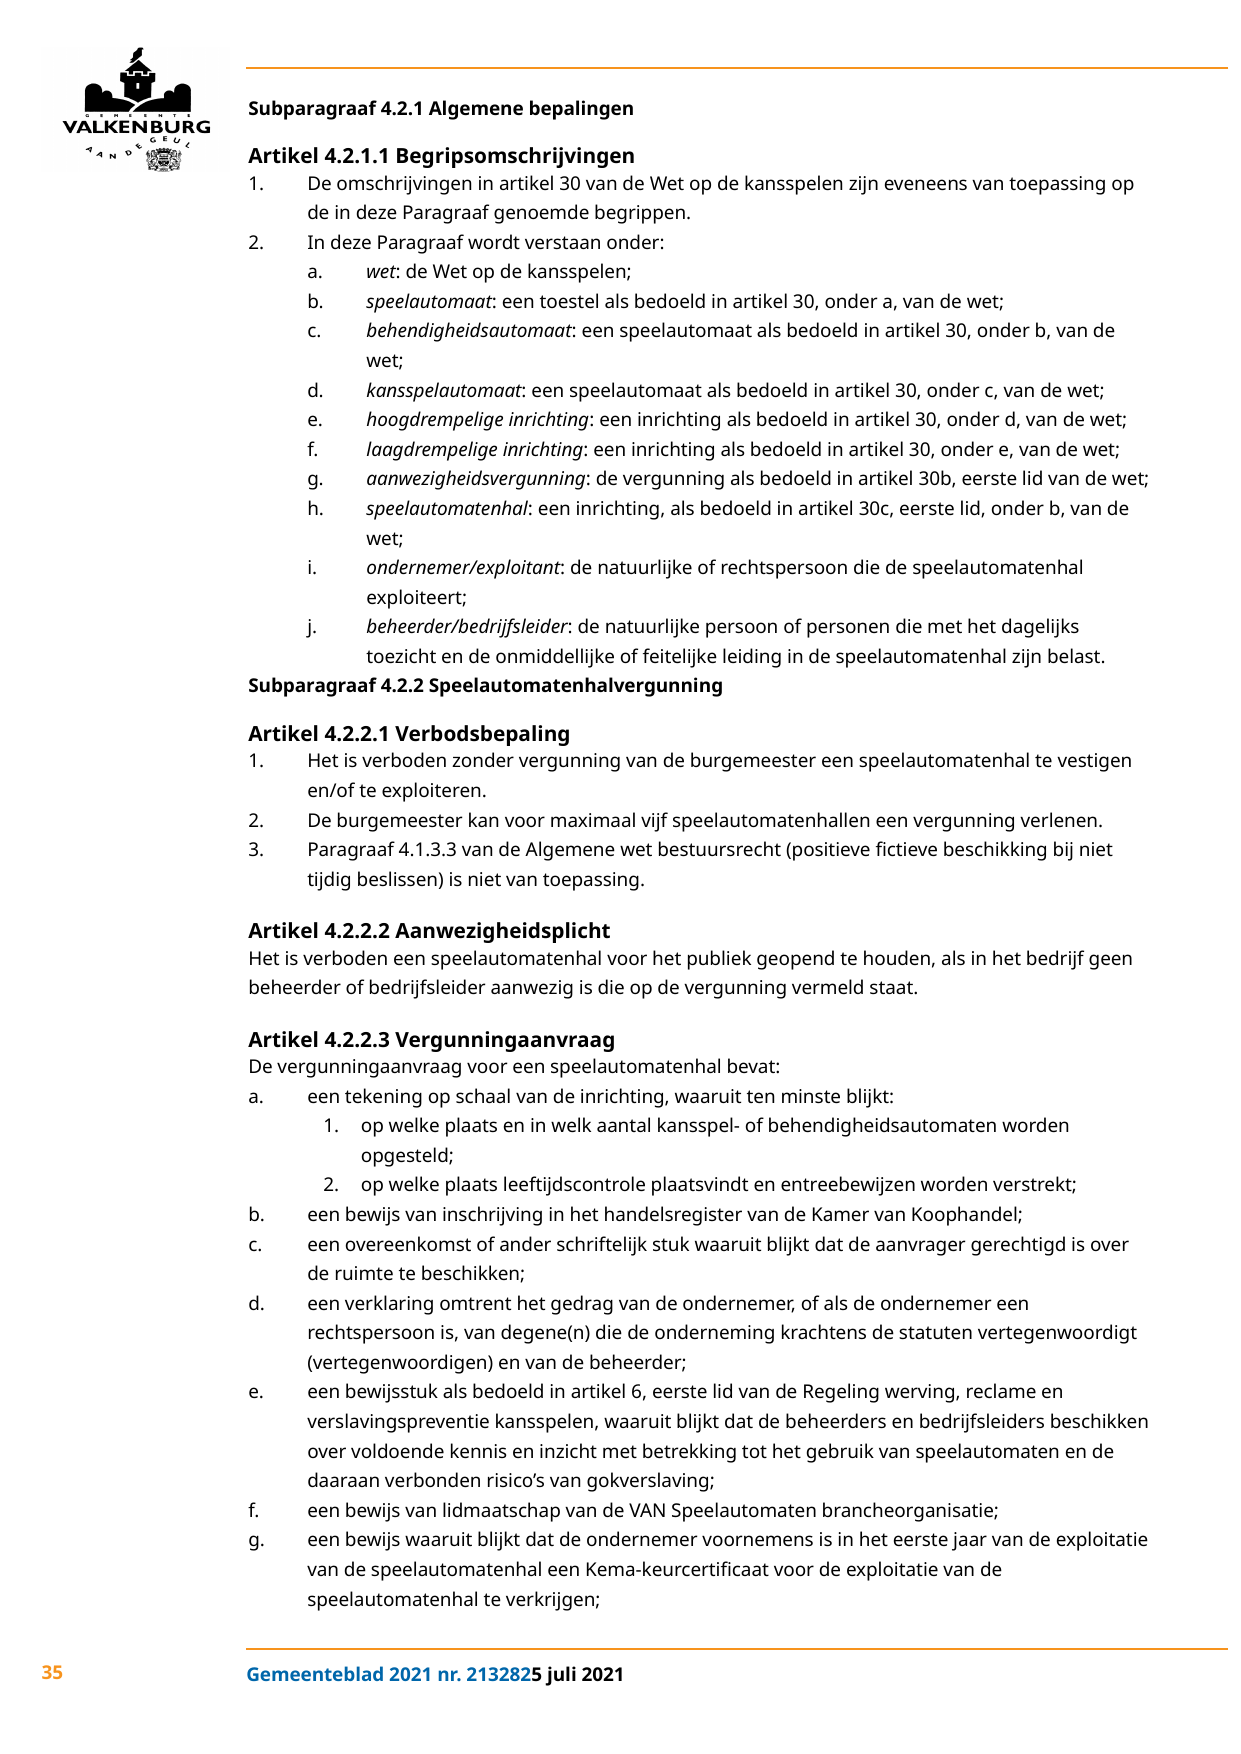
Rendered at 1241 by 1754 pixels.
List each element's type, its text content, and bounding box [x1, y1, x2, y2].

list De burgemeester kan voor maximaal vijf speelautomatenhallen een vergunning verlenen. [248, 807, 1152, 833]
list Paragraaf 4.1.3.3 van de Algemene wet bestuursrecht (positieve fictieve beschikking bij niet tijdig beslissen) is niet van toepassing. [248, 836, 1152, 892]
list kansspelautomaat: een speelautomaat als bedoeld in artikel 30, onder c, van de wet; [307, 377, 1152, 403]
text De vergunningaanvraag voor een speelautomatenhal bevat: [248, 1053, 1152, 1079]
text Subparagraaf 4.2.2 Speelautomatenhalvergunning [248, 673, 1152, 698]
list ondernemer/exploitant: de natuurlijke of rechtspersoon die de speelautomatenhal exploiteert; [307, 554, 1152, 610]
list laagdrempelige inrichting: een inrichting als bedoeld in artikel 30, onder e, van de wet; [307, 436, 1152, 462]
list Het is verboden zonder vergunning van de burgemeester een speelautomatenhal te vestigen en/of te exploiteren. [248, 748, 1152, 803]
list De omschrijvingen in artikel 30 van de Wet op de kansspelen zijn eveneens van toepassing op de in deze Paragraaf genoemde begrippen. [248, 170, 1152, 225]
list een tekening op schaal van de inrichting, waaruit ten minste blijkt: [248, 1083, 1152, 1109]
list een bewijs van lidmaatschap van de VAN Speelautomaten brancheorganisatie; [248, 1497, 1152, 1523]
list speelautomaat: een toestel als bedoeld in artikel 30, onder a, van de wet; [307, 288, 1152, 314]
list hoogdrempelige inrichting: een inrichting als bedoeld in artikel 30, onder d, van de wet; [307, 406, 1152, 432]
list aanwezigheidsvergunning: de vergunning als bedoeld in artikel 30b, eerste lid van de wet; [307, 466, 1152, 491]
text Artikel 4.2.2.2 Aanwezigheidsplicht [248, 916, 1152, 945]
list een bewijsstuk als bedoeld in artikel 6, eerste lid van de Regeling werving, reclame en verslavingspreventie kansspelen, waaruit blijkt dat de beheerders en bedrijfsleiders beschikken over voldoende kennis en inzicht met betrekking tot het gebruik van speelautomaten en de daaraan verbonden risico’s van gokverslaving; [248, 1379, 1152, 1493]
text Artikel 4.2.2.1 Verbodsbepaling [248, 719, 1152, 748]
list een overeenkomst of ander schriftelijk stuk waaruit blijkt dat de aanvrager gerechtigd is over de ruimte te beschikken; [248, 1231, 1152, 1286]
text Subparagraaf 4.2.1 Algemene bepalingen [248, 95, 1152, 121]
list beheerder/bedrijfsleider: de natuurlijke persoon of personen die met het dagelijks toezicht en de onmiddellijke of feitelijke leiding in de speelautomatenhal zijn belast. [307, 613, 1152, 669]
list een verklaring omtrent het gedrag van de ondernemer, of als de ondernemer een rechtspersoon is, van degene(n) die de onderneming krachtens de statuten vertegenwoordigt (vertegenwoordigen) en van de beheerder; [248, 1290, 1152, 1375]
list speelautomatenhal: een inrichting, als bedoeld in artikel 30c, eerste lid, onder b, van de wet; [307, 495, 1152, 551]
list een bewijs van inschrijving in het handelsregister van de Kamer van Koophandel; [248, 1201, 1152, 1227]
list behendigheidsautomaat: een speelautomaat als bedoeld in artikel 30, onder b, van de wet; [307, 318, 1152, 373]
list wet: de Wet op de kansspelen; [307, 258, 1152, 284]
text Artikel 4.2.1.1 Begripsomschrijvingen [248, 141, 1152, 170]
picture [41, 47, 231, 172]
list een bewijs waaruit blijkt dat de ondernemer voornemens is in het eerste jaar van de exploitatie van de speelautomatenhal een Kema-keurcertificaat voor de exploitatie van de speelautomatenhal te verkrijgen; [248, 1527, 1152, 1612]
list In deze Paragraaf wordt verstaan onder: [248, 229, 1152, 255]
list op welke plaats en in welk aantal kansspel- of behendigheidsautomaten worden opgesteld; [323, 1112, 1152, 1168]
text Artikel 4.2.2.3 Vergunningaanvraag [248, 1025, 1152, 1053]
list op welke plaats leeftijdscontrole plaatsvindt en entreebewijzen worden verstrekt; [323, 1172, 1152, 1197]
text Het is verboden een speelautomatenhal voor het publiek geopend te houden, als in het bedrijf geen beheerder of bedrijfsleider aanwezig is die op de vergunning vermeld staat. [248, 945, 1152, 1000]
